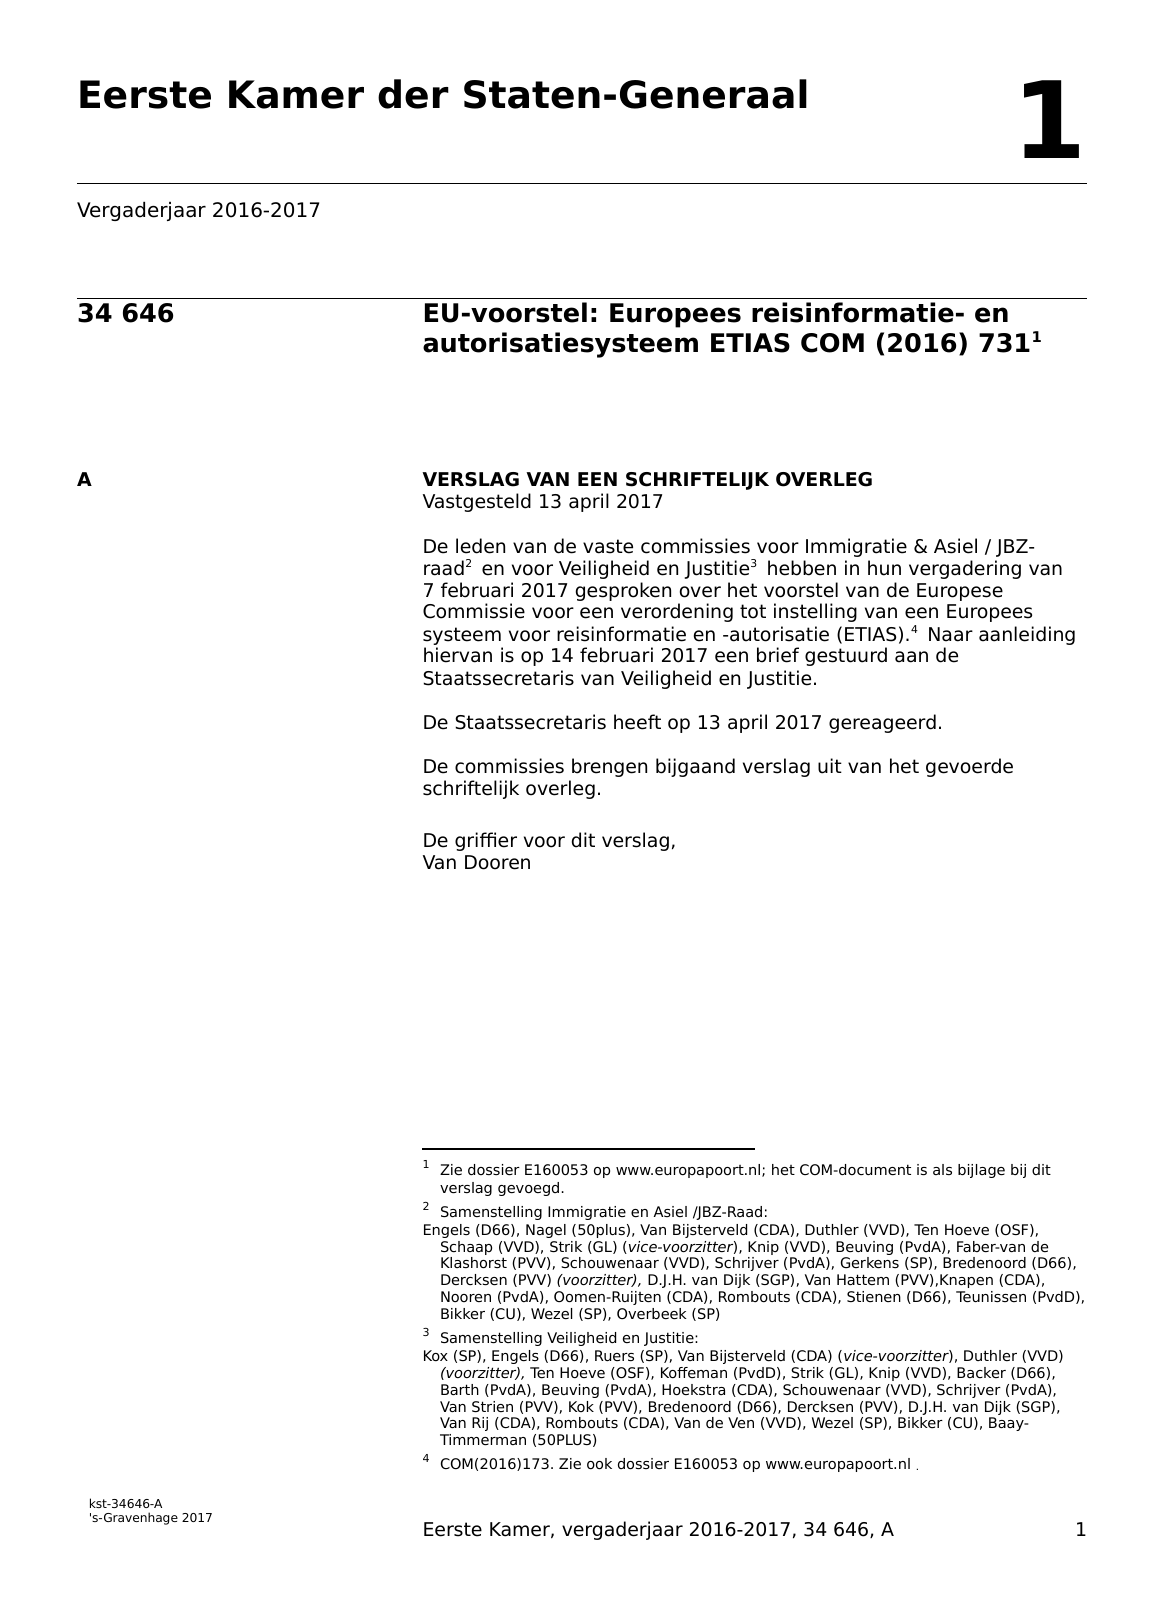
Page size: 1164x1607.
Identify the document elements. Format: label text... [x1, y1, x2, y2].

text De leden van de vaste commissies voor Immigratie & Asiel / JBZ-raad en voor Veiligheid en Justitie hebben in hun vergadering van 7 februari 2017 gesproken over het voorstel van de Europese Commissie voor een verordening tot instelling van een Europees systeem voor reisinformatie en -autorisatie (ETIAS). Naar aanleiding hiervan is op 14 februari 2017 een brief gestuurd aan de Staatssecretaris van Veiligheid en Justitie. [422, 536, 1087, 689]
table_cell Vergaderjaar 2016-2017 [77, 184, 1087, 298]
text Vastgesteld 13 april 2017 [422, 491, 1087, 513]
text De Staatssecretaris heeft op 13 april 2017 gereageerd. [422, 712, 1087, 733]
subtitle 34 646 EU-voorstel: Europees reisinformatie- en autorisatiesysteem ETIAS COM (2016) 731 [77, 299, 1087, 358]
text Kox (SP), Engels (D66), Ruers (SP), Van Bijsterveld (CDA) (vice-voorzitter), Duthler (VVD) (voorzitter), Ten Hoeve (OSF), Koffeman (PvdD), Strik (GL), Knip (VVD), Backer (D66), Barth (PvdA), Beuving (PvdA), Hoekstra (CDA), Schouwenaar (VVD), Schrijver (PvdA), Van Strien (PVV), Kok (PVV), Bredenoord (D66), Dercksen (PVV), D.J.H. van Dijk (SGP), Van Rij (CDA), Rombouts (CDA), Van de Ven (VVD), Wezel (SP), Bikker (CU), Baay-Timmerman (50PLUS) [422, 1348, 1087, 1449]
subtitle A VERSLAG VAN EEN SCHRIFTELIJK OVERLEG [77, 469, 1087, 491]
text Samenstelling Veiligheid en Justitie: [422, 1326, 1087, 1348]
text De commissies brengen bijgaand verslag uit van het gevoerde schriftelijk overleg. [422, 756, 1087, 800]
text Engels (D66), Nagel (50plus), Van Bijsterveld (CDA), Duthler (VVD), Ten Hoeve (OSF), Schaap (VVD), Strik (GL) (vice-voorzitter), Knip (VVD), Beuving (PvdA), Faber-van de Klashorst (PVV), Schouwenaar (VVD), Schrijver (PvdA), Gerkens (SP), Bredenoord (D66), Dercksen (PVV) (voorzitter), D.J.H. van Dijk (SGP), Van Hattem (PVV),Knapen (CDA), Nooren (PvdA), Oomen-Ruijten (CDA), Rombouts (CDA), Stienen (D66), Teunissen (PvdD), Bikker (CU), Wezel (SP), Overbeek (SP) [422, 1222, 1087, 1323]
text De griffier voor dit verslag, Van Dooren [422, 830, 1087, 874]
text kst-34646-A [88, 1497, 323, 1511]
table_header Eerste Kamer der Staten-Generaal [77, 59, 886, 183]
text 's-Gravenhage 2017 [88, 1511, 323, 1525]
table_header 1 [886, 59, 1087, 183]
text COM(2016)173. Zie ook dossier E160053 op www.europapoort.nl . [422, 1452, 1087, 1474]
text Zie dossier E160053 op www.europapoort.nl; het COM-document is als bijlage bij dit verslag gevoegd. [422, 1158, 1087, 1197]
text Samenstelling Immigratie en Asiel /JBZ-Raad: [422, 1200, 1087, 1222]
